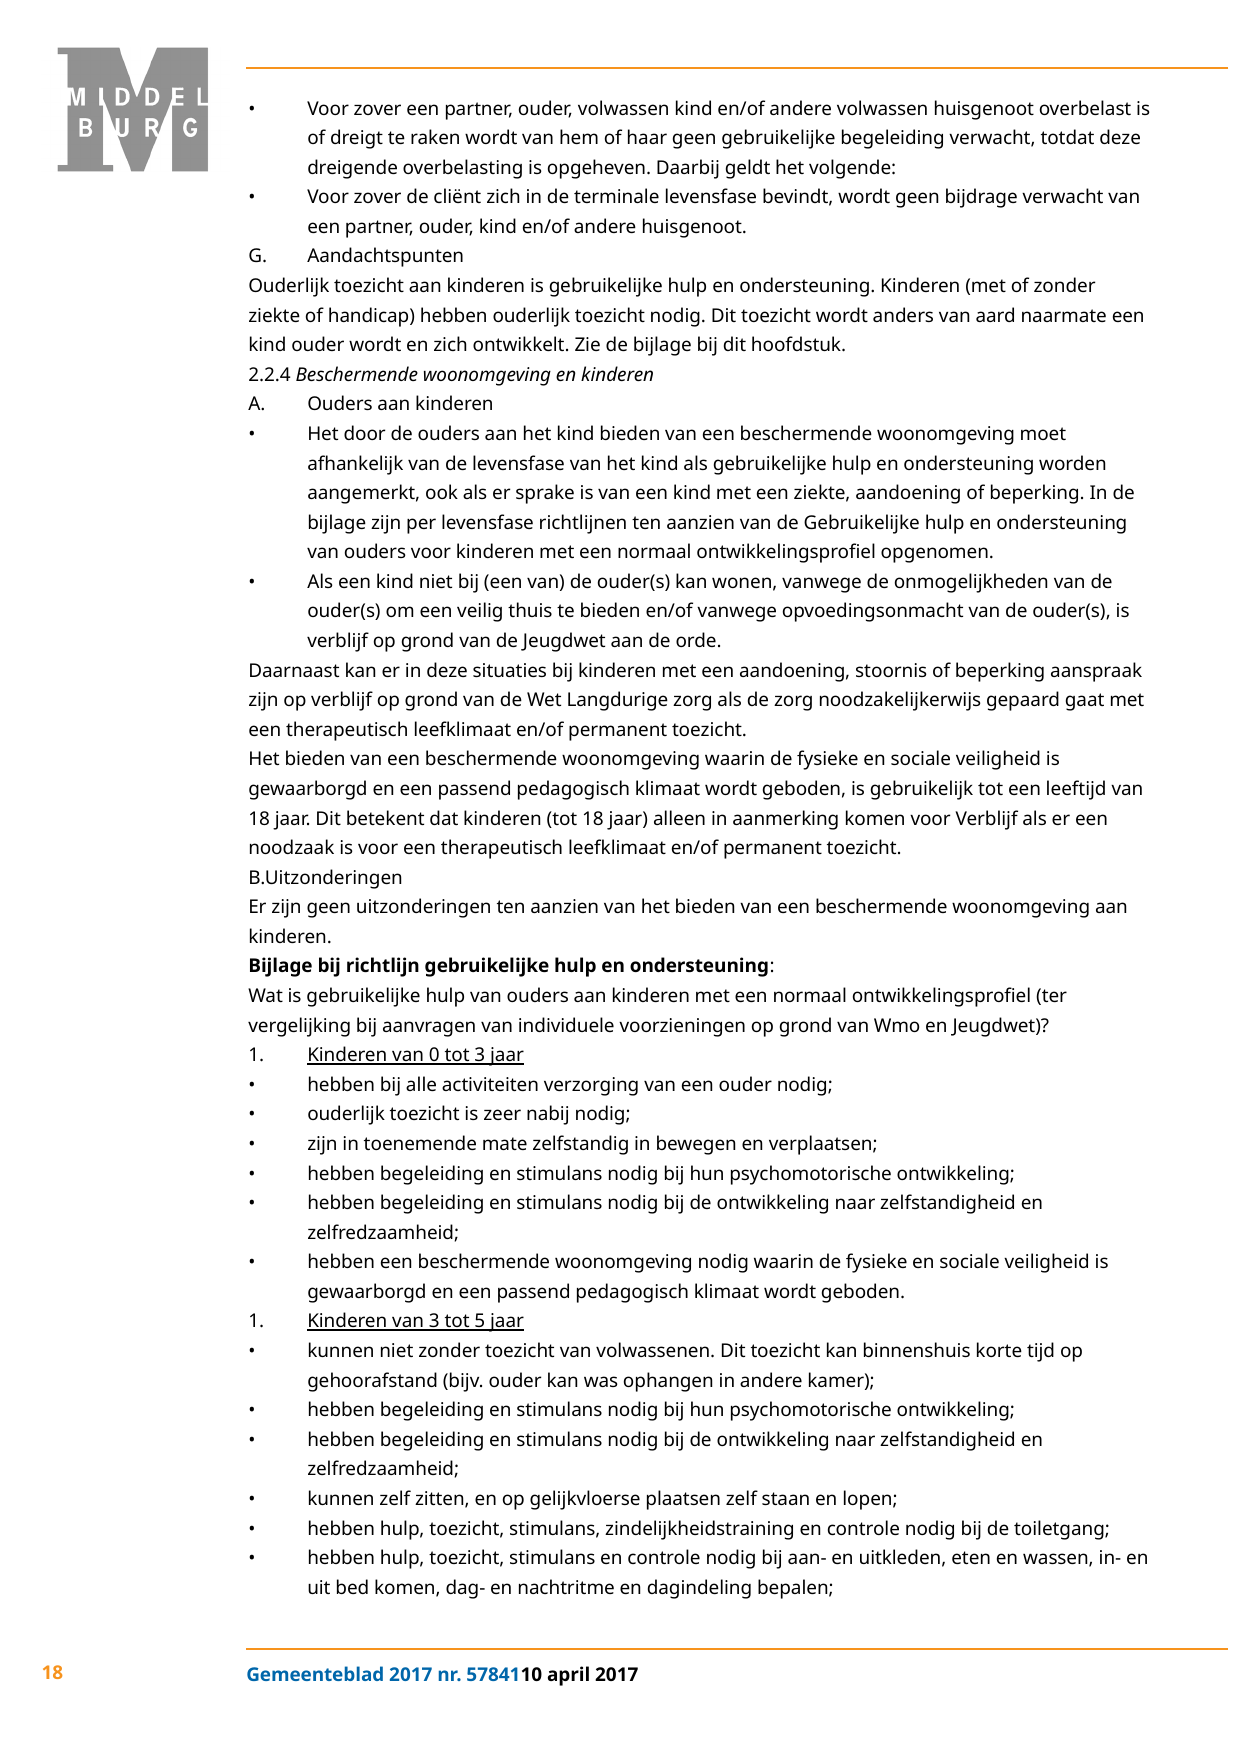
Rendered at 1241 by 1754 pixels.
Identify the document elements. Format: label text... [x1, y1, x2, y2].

list hebben begeleiding en stimulans nodig bij de ontwikkeling naar zelfstandigheid en zelfredzaamheid; [248, 1189, 1152, 1245]
text Daarnaast kan er in deze situaties bij kinderen met een aandoening, stoornis of beperking aanspraak zijn op verblijf op grond van de Wet Langdurige zorg als de zorg noodzakelijkerwijs gepaard gaat met een therapeutisch leefklimaat en/of permanent toezicht. [248, 657, 1152, 742]
list hebben bij alle activiteiten verzorging van een ouder nodig; [248, 1071, 1152, 1097]
picture [41, 47, 231, 172]
text Er zijn geen uitzonderingen ten aanzien van het bieden van een beschermende woonomgeving aan kinderen. [248, 893, 1152, 949]
text B.Uitzonderingen [248, 864, 1152, 890]
list zijn in toenemende mate zelfstandig in bewegen en verplaatsen; [248, 1130, 1152, 1156]
list hebben hulp, toezicht, stimulans en controle nodig bij aan- en uitkleden, eten en wassen, in- en uit bed komen, dag- en nachtritme en dagindeling bepalen; [248, 1544, 1152, 1600]
list kunnen niet zonder toezicht van volwassenen. Dit toezicht kan binnenshuis korte tijd op gehoorafstand (bijv. ouder kan was ophangen in andere kamer); [248, 1337, 1152, 1393]
list Kinderen van 0 tot 3 jaar [248, 1041, 1152, 1067]
text Ouderlijk toezicht aan kinderen is gebruikelijke hulp en ondersteuning. Kinderen (met of zonder ziekte of handicap) hebben ouderlijk toezicht nodig. Dit toezicht wordt anders van aard naarmate een kind ouder wordt en zich ontwikkelt. Zie de bijlage bij dit hoofdstuk. [248, 272, 1152, 357]
list Voor zover een partner, ouder, volwassen kind en/of andere volwassen huisgenoot overbelast is of dreigt te raken wordt van hem of haar geen gebruikelijke begeleiding verwacht, totdat deze dreigende overbelasting is opgeheven. Daarbij geldt het volgende: [248, 95, 1152, 180]
text Het bieden van een beschermende woonomgeving waarin de fysieke en sociale veiligheid is gewaarborgd en een passend pedagogisch klimaat wordt geboden, is gebruikelijk tot een leeftijd van 18 jaar. Dit betekent dat kinderen (tot 18 jaar) alleen in aanmerking komen voor Verblijf als er een noodzaak is voor een therapeutisch leefklimaat en/of permanent toezicht. [248, 746, 1152, 860]
list Ouders aan kinderen [248, 391, 1152, 416]
list Het door de ouders aan het kind bieden van een beschermende woonomgeving moet afhankelijk van de levensfase van het kind als gebruikelijke hulp en ondersteuning worden aangemerkt, ook als er sprake is van een kind met een ziekte, aandoening of beperking. In de bijlage zijn per levensfase richtlijnen ten aanzien van de Gebruikelijke hulp en ondersteuning van ouders voor kinderen met een normaal ontwikkelingsprofiel opgenomen. [248, 420, 1152, 564]
list hebben begeleiding en stimulans nodig bij hun psychomotorische ontwikkeling; [248, 1160, 1152, 1186]
list Kinderen van 3 tot 5 jaar [248, 1308, 1152, 1333]
list Aandachtspunten [248, 243, 1152, 268]
text Bijlage bij richtlijn gebruikelijke hulp en ondersteuning: [248, 953, 1152, 978]
list hebben hulp, toezicht, stimulans, zindelijkheidstraining en controle nodig bij de toiletgang; [248, 1515, 1152, 1541]
list hebben begeleiding en stimulans nodig bij hun psychomotorische ontwikkeling; [248, 1396, 1152, 1422]
text 2.2.4 Beschermende woonomgeving en kinderen [248, 361, 1152, 387]
list hebben een beschermende woonomgeving nodig waarin de fysieke en sociale veiligheid is gewaarborgd en een passend pedagogisch klimaat wordt geboden. [248, 1248, 1152, 1304]
list Als een kind niet bij (een van) de ouder(s) kan wonen, vanwege de onmogelijkheden van de ouder(s) om een veilig thuis te bieden en/of vanwege opvoedingsonmacht van de ouder(s), is verblijf op grond van de Jeugdwet aan de orde. [248, 568, 1152, 653]
list Voor zover de cliënt zich in de terminale levensfase bevindt, wordt geen bijdrage verwacht van een partner, ouder, kind en/of andere huisgenoot. [248, 183, 1152, 239]
list hebben begeleiding en stimulans nodig bij de ontwikkeling naar zelfstandigheid en zelfredzaamheid; [248, 1426, 1152, 1481]
list kunnen zelf zitten, en op gelijkvloerse plaatsen zelf staan en lopen; [248, 1485, 1152, 1511]
text Wat is gebruikelijke hulp van ouders aan kinderen met een normaal ontwikkelingsprofiel (ter vergelijking bij aanvragen van individuele voorzieningen op grond van Wmo en Jeugdwet)? [248, 982, 1152, 1038]
list ouderlijk toezicht is zeer nabij nodig; [248, 1101, 1152, 1126]
